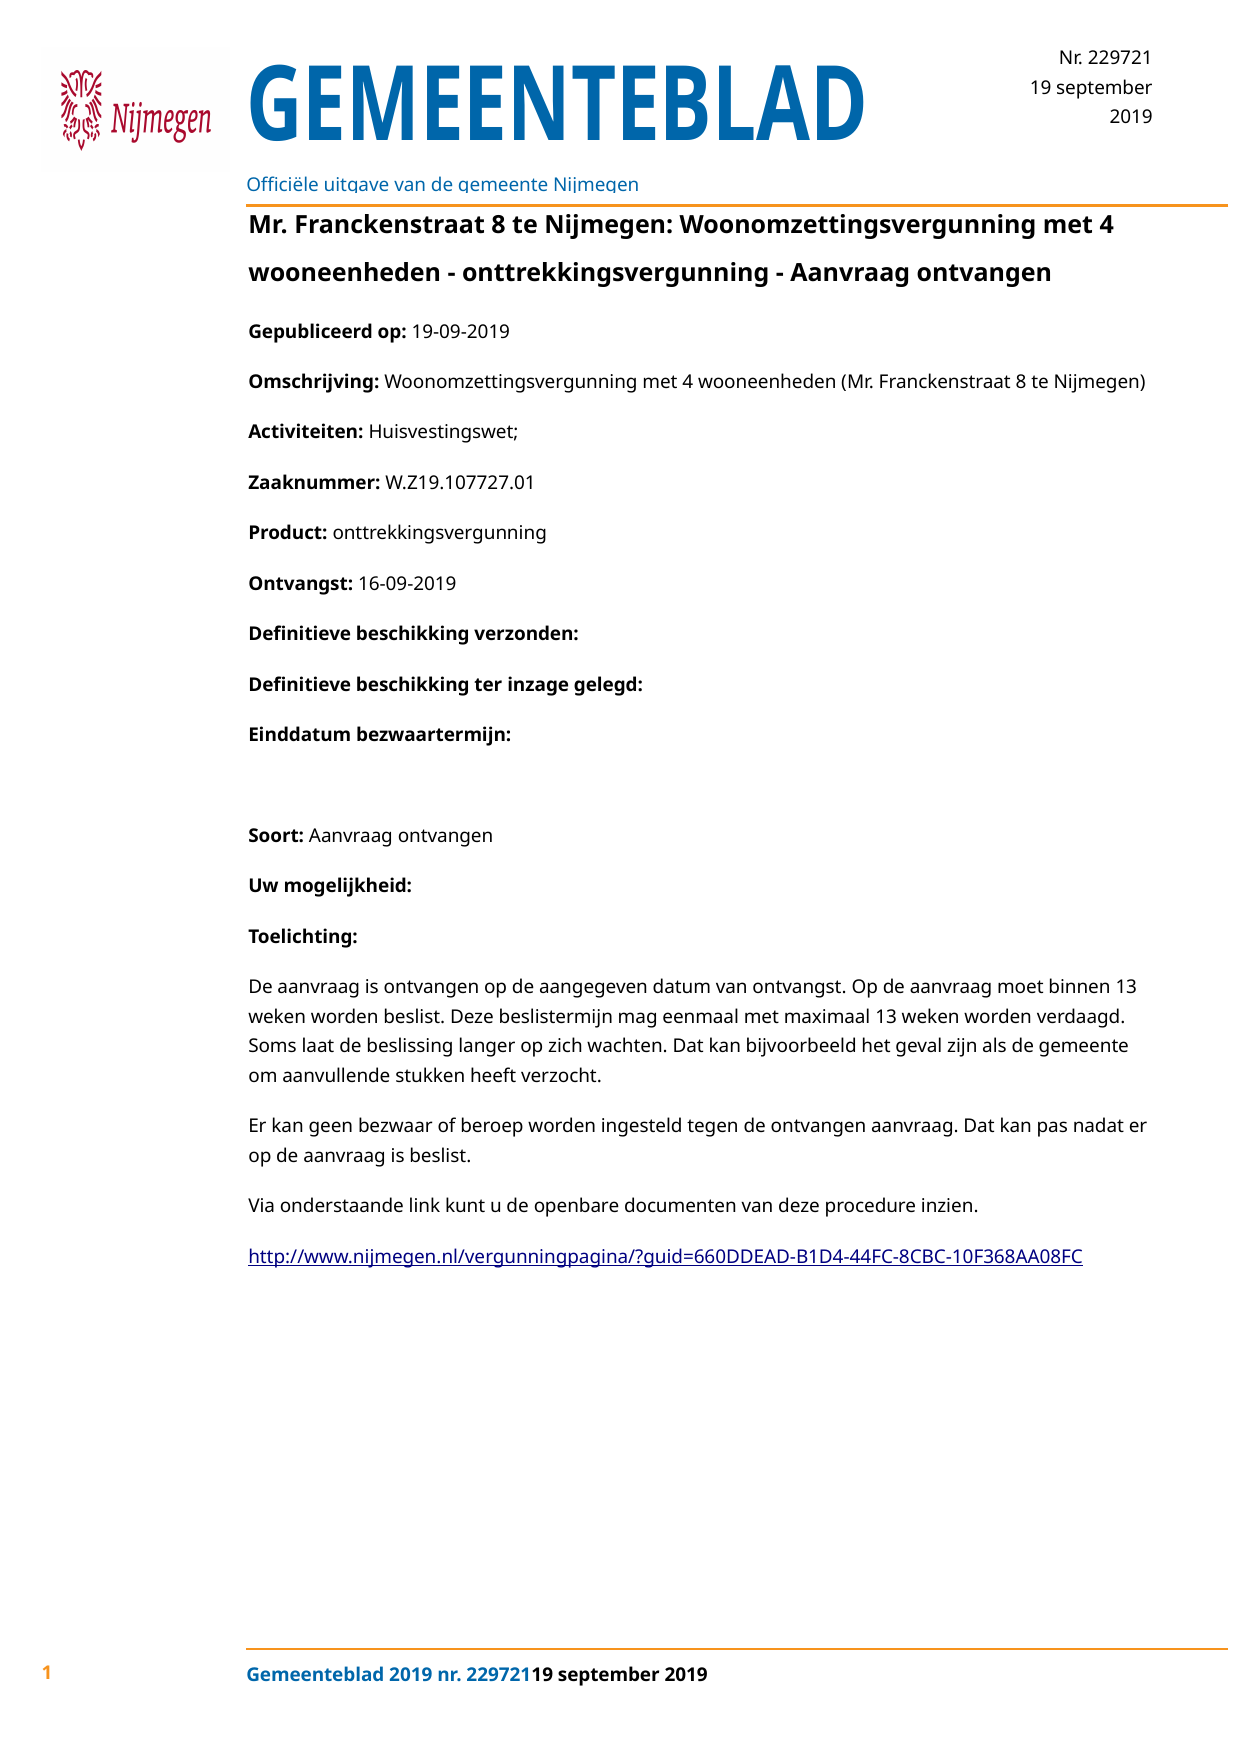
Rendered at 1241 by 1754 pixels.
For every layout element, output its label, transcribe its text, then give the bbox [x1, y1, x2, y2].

text Product: onttrekkingsvergunning [248, 519, 1152, 545]
text Activiteiten: Huisvestingswet; [248, 419, 1152, 444]
picture [41, 47, 231, 172]
text Soort: Aanvraag ontvangen [248, 822, 1152, 848]
text Uw mogelijkheid: [248, 872, 1152, 898]
text Gepubliceerd op: 19-09-2019 [248, 318, 1152, 344]
text Via onderstaande link kunt u de openbare documenten van deze procedure inzien. [248, 1192, 1152, 1218]
text Einddatum bezwaartermijn: [248, 721, 1152, 747]
text De aanvraag is ontvangen op de aangegeven datum van ontvangst. Op de aanvraag moet binnen 13 weken worden beslist. Deze beslistermijn mag eenmaal met maximaal 13 weken worden verdaagd. Soms laat de beslissing langer op zich wachten. Dat kan bijvoorbeeld het geval zijn als de gemeente om aanvullende stukken heeft verzocht. [248, 973, 1152, 1088]
text Toelichting: [248, 923, 1152, 949]
text Zaaknummer: W.Z19.107727.01 [248, 469, 1152, 495]
text Ontvangst: 16-09-2019 [248, 570, 1152, 596]
text Definitieve beschikking ter inzage gelegd: [248, 671, 1152, 697]
text Omschrijving: Woonomzettingsvergunning met 4 wooneenheden (Mr. Franckenstraat 8 te Nijmegen) [248, 368, 1152, 394]
text http://www.nijmegen.nl/vergunningpagina/?guid=660DDEAD-B1D4-44FC-8CBC-10F368AA08FC [248, 1243, 1152, 1269]
text Er kan geen bezwaar of beroep worden ingesteld tegen de ontvangen aanvraag. Dat kan pas nadat er op de aanvraag is beslist. [248, 1112, 1152, 1168]
text Definitieve beschikking verzonden: [248, 620, 1152, 646]
text Mr. Franckenstraat 8 te Nijmegen: Woonomzettingsvergunning met 4 wooneenheden - onttrekkingsvergunning - Aanvraag ontvangen [248, 207, 1152, 288]
